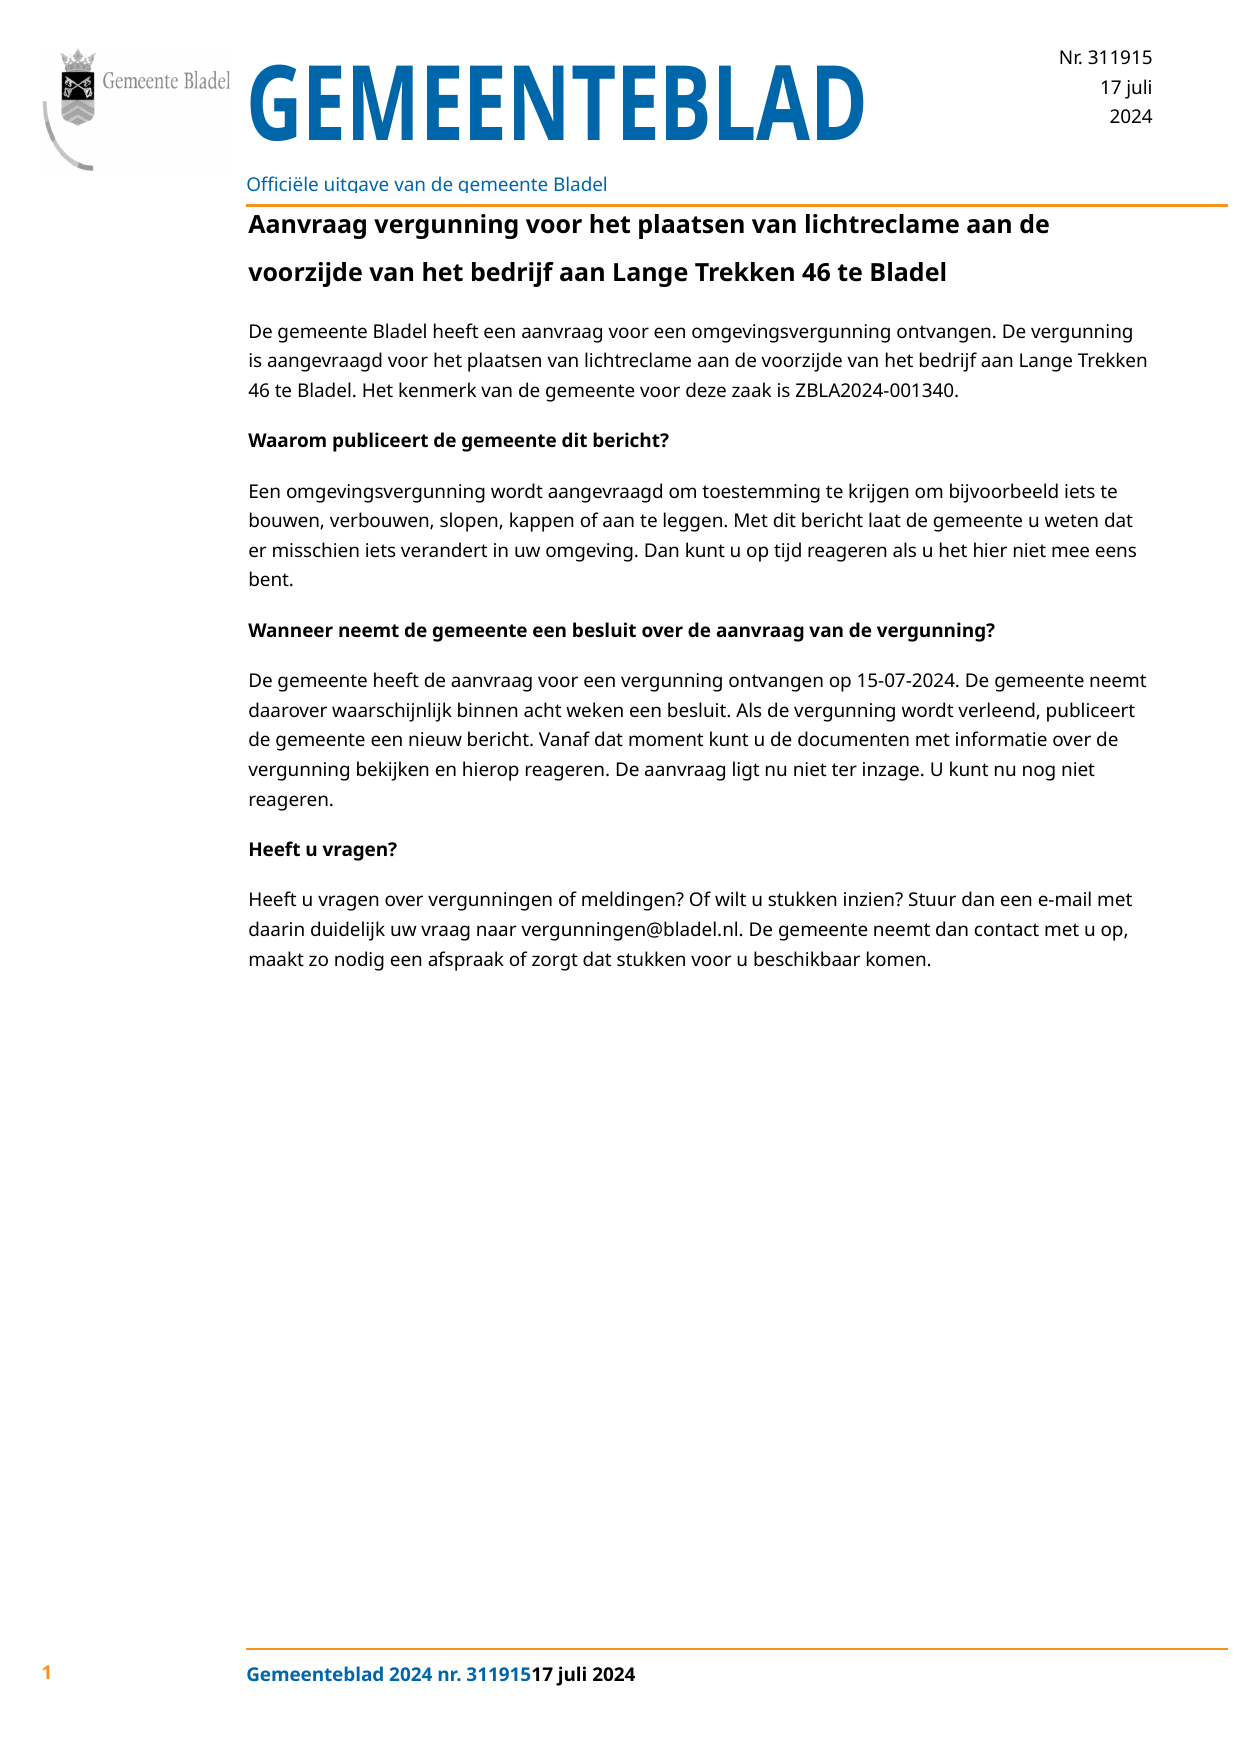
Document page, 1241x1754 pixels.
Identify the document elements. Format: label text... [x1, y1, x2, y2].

text De gemeente Bladel heeft een aanvraag voor een omgevingsvergunning ontvangen. De vergunning is aangevraagd voor het plaatsen van lichtreclame aan de voorzijde van het bedrijf aan Lange Trekken 46 te Bladel. Het kenmerk van de gemeente voor deze zaak is ZBLA2024-001340. [248, 318, 1152, 403]
text Aanvraag vergunning voor het plaatsen van lichtreclame aan de voorzijde van het bedrijf aan Lange Trekken 46 te Bladel [248, 207, 1152, 288]
text Heeft u vragen? [248, 836, 1152, 862]
text Een omgevingsvergunning wordt aangevraagd om toestemming te krijgen om bijvoorbeeld iets te bouwen, verbouwen, slopen, kappen of aan te leggen. Met dit bericht laat de gemeente u weten dat er misschien iets verandert in uw omgeving. Dan kunt u op tijd reageren als u het hier niet mee eens bent. [248, 478, 1152, 592]
text De gemeente heeft de aanvraag voor een vergunning ontvangen op 15-07-2024. De gemeente neemt daarover waarschijnlijk binnen acht weken een besluit. Als de vergunning wordt verleend, publiceert de gemeente een nieuw bericht. Vanaf dat moment kunt u de documenten met informatie over de vergunning bekijken en hierop reageren. De aanvraag ligt nu niet ter inzage. U kunt nu nog niet reageren. [248, 667, 1152, 812]
text Waarom publiceert de gemeente dit bericht? [248, 427, 1152, 453]
text Heeft u vragen over vergunningen of meldingen? Of wilt u stukken inzien? Stuur dan een e-mail met daarin duidelijk uw vraag naar vergunningen@bladel.nl. De gemeente neemt dan contact met u op, maakt zo nodig een afspraak of zorgt dat stukken voor u beschikbaar komen. [248, 887, 1152, 972]
picture [41, 47, 231, 172]
text Wanneer neemt de gemeente een besluit over de aanvraag van de vergunning? [248, 617, 1152, 643]
